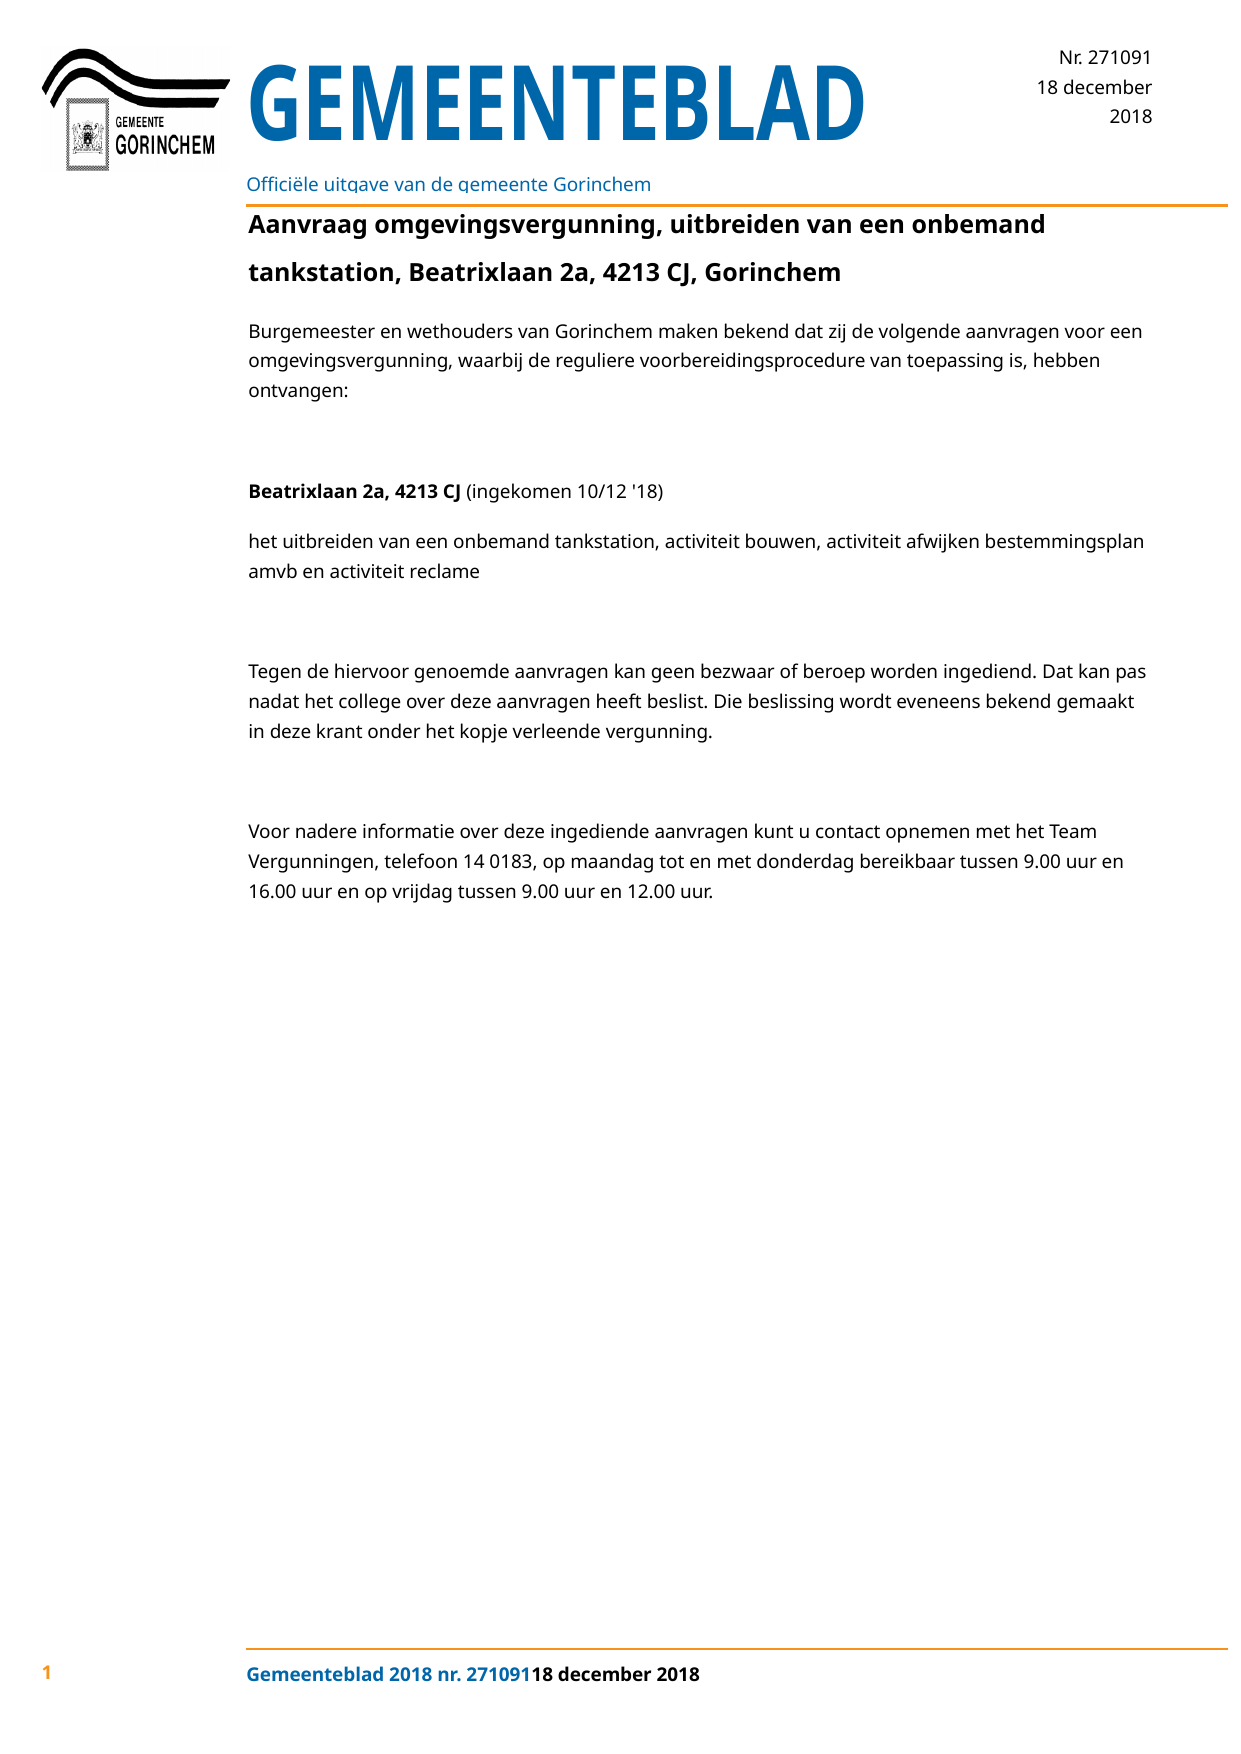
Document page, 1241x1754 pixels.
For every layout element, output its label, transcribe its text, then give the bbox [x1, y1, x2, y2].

text Tegen de hiervoor genoemde aanvragen kan geen bezwaar of beroep worden ingediend. Dat kan pas nadat het college over deze aanvragen heeft beslist. Die beslissing wordt eveneens bekend gemaakt in deze krant onder het kopje verleende vergunning. [248, 659, 1152, 744]
text Burgemeester en wethouders van Gorinchem maken bekend dat zij de volgende aanvragen voor een omgevingsvergunning, waarbij de reguliere voorbereidingsprocedure van toepassing is, hebben ontvangen: [248, 318, 1152, 403]
text het uitbreiden van een onbemand tankstation, activiteit bouwen, activiteit afwijken bestemmingsplan amvb en activiteit reclame [248, 528, 1152, 584]
picture [41, 47, 231, 172]
text Voor nadere informatie over deze ingediende aanvragen kunt u contact opnemen met het Team Vergunningen, telefoon 14 0183, op maandag tot en met donderdag bereikbaar tussen 9.00 uur en 16.00 uur en op vrijdag tussen 9.00 uur en 12.00 uur. [248, 819, 1152, 904]
text Aanvraag omgevingsvergunning, uitbreiden van een onbemand tankstation, Beatrixlaan 2a, 4213 CJ, Gorinchem [248, 207, 1152, 288]
text Beatrixlaan 2a, 4213 CJ (ingekomen 10/12 '18) [248, 478, 1152, 504]
